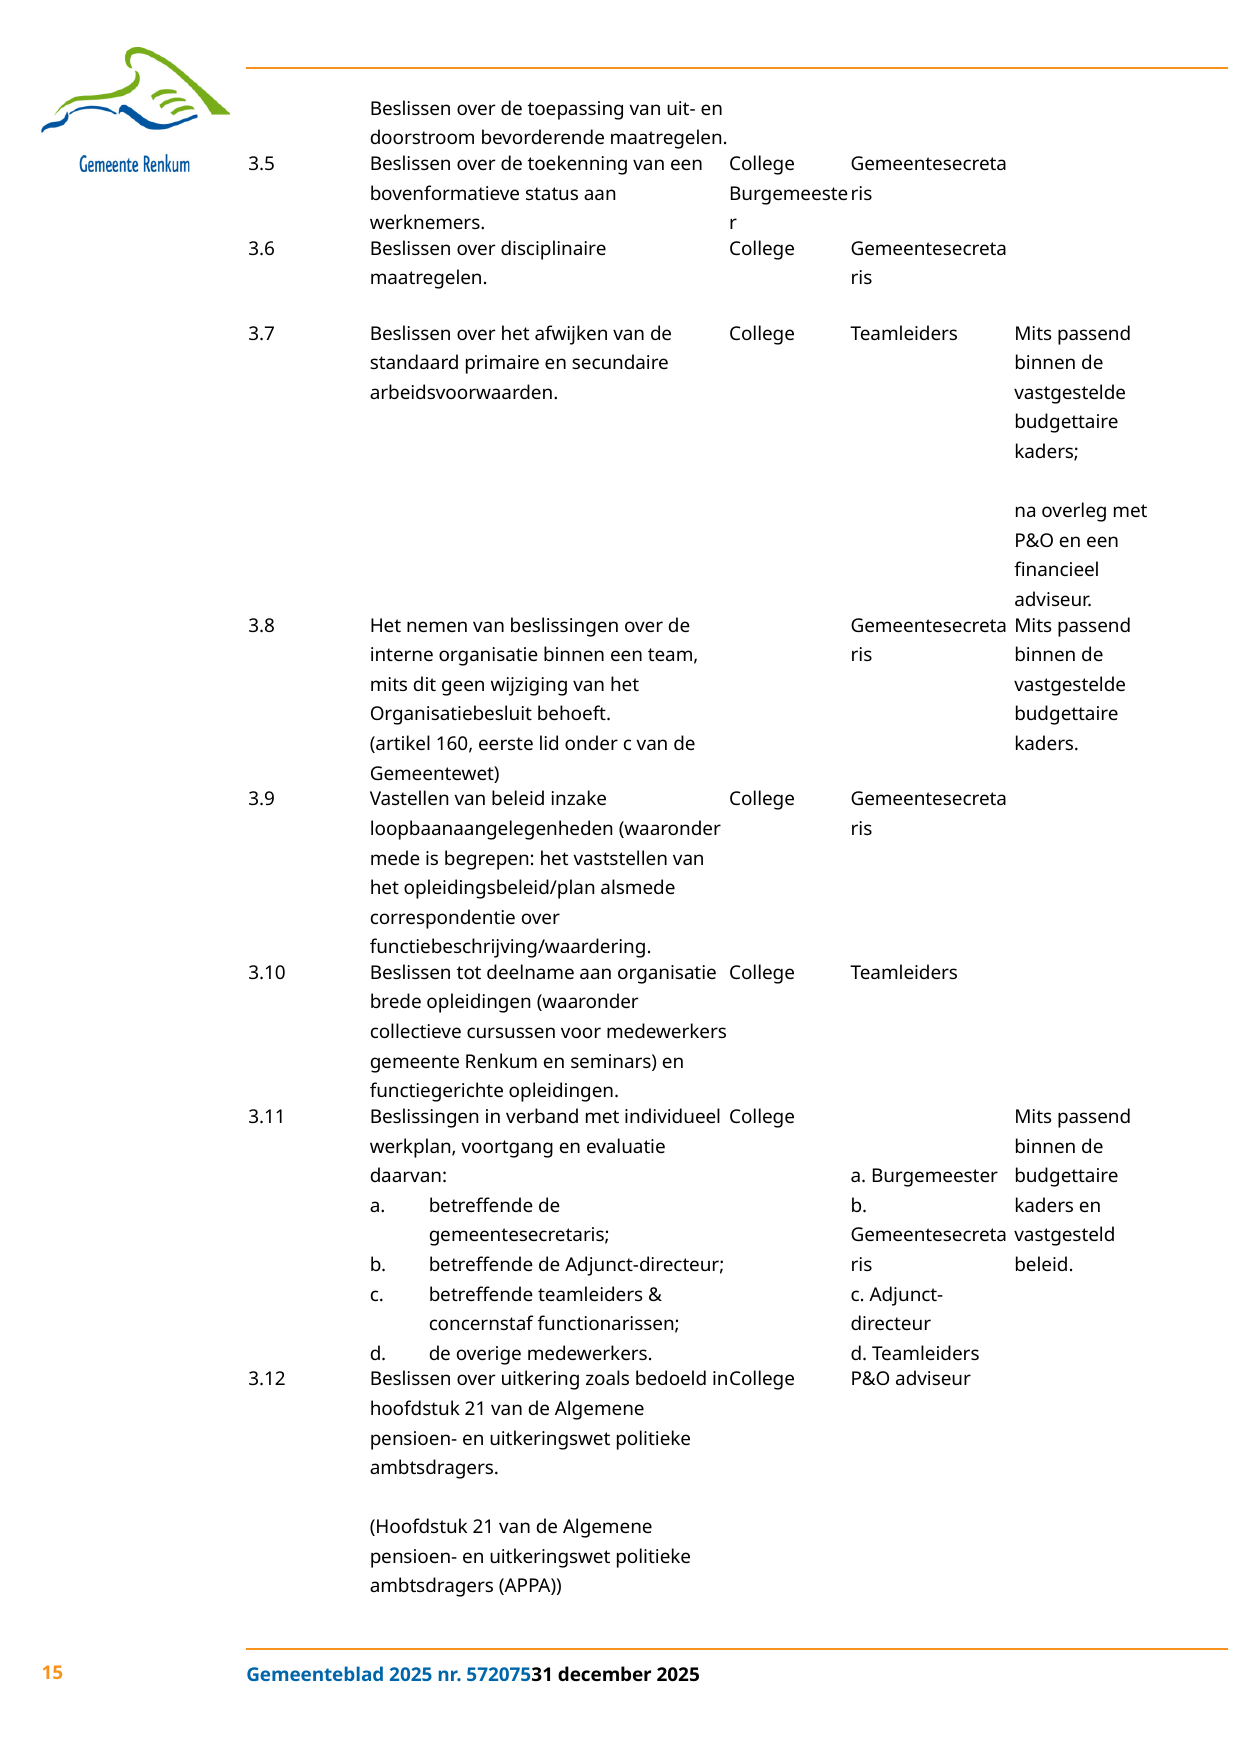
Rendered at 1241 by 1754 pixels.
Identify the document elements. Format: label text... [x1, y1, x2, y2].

table_cell 3.9 [248, 786, 369, 959]
table_cell College [729, 1366, 850, 1598]
table_cell Beslissen over de toekenning van een bovenformatieve status aan werknemers. [370, 150, 729, 235]
table_cell 3.8 [248, 612, 369, 786]
table_cell 3.11 [248, 1103, 369, 1366]
table_cell [1014, 95, 1152, 150]
table_cell Mits passend binnen de vastgestelde budgettaire kaders. [1014, 612, 1152, 786]
table_cell Gemeentesecretaris [850, 786, 1014, 959]
table_cell [1014, 959, 1152, 1103]
table_cell Vastellen van beleid inzake loopbaanaangelegenheden (waaronder mede is begrepen: het vaststellen van het opleidingsbeleid/plan alsmede correspondentie over functiebeschrijving/waardering. [370, 786, 729, 959]
table_cell 3.10 [248, 959, 369, 1103]
table_cell Beslissen tot deelname aan organisatie brede opleidingen (waaronder collectieve cursussen voor medewerkers gemeente Renkum en seminars) en functiegerichte opleidingen. [370, 959, 729, 1103]
table_cell [1014, 235, 1152, 320]
table_cell Beslissen over disciplinaire maatregelen. [370, 235, 729, 320]
table_cell [1014, 1366, 1152, 1598]
table_cell Beslissingen in verband met individueel werkplan, voortgang en evaluatie daarvan: betreffende de gemeentesecretaris; betreffende de Adjunct-directeur; betreffende teamleiders & concernstaf functionarissen; de overige medewerkers. [370, 1103, 729, 1366]
table_cell College [729, 786, 850, 959]
table_cell Het nemen van beslissingen over de interne organisatie binnen een team, mits dit geen wijziging van het Organisatiebesluit behoeft. (artikel 160, eerste lid onder c van de Gemeentewet) [370, 612, 729, 786]
table_cell Beslissen over het afwijken van de standaard primaire en secundaire arbeidsvoorwaarden. [370, 320, 729, 612]
table_cell 3.6 [248, 235, 369, 320]
table_cell Beslissen over de toepassing van uit- en doorstroom bevorderende maatregelen. [370, 95, 729, 150]
table_cell Gemeentesecretaris [850, 150, 1014, 235]
table_cell [1014, 786, 1152, 959]
table_cell 3.7 [248, 320, 369, 612]
table_cell 3.5 [248, 150, 369, 235]
table_cell Gemeentesecretaris [850, 235, 1014, 320]
table_cell [850, 95, 1014, 150]
table_cell [729, 612, 850, 786]
table_cell Mits passend binnen de budgettaire kaders en vastgesteld beleid. [1014, 1103, 1152, 1366]
table_cell [248, 95, 369, 150]
table_cell Teamleiders [850, 320, 1014, 612]
table_cell Beslissen over uitkering zoals bedoeld in hoofdstuk 21 van de Algemene pensioen- en uitkeringswet politieke ambtsdragers. (Hoofdstuk 21 van de Algemene pensioen- en uitkeringswet politieke ambtsdragers (APPA)) [370, 1366, 729, 1598]
table_cell Gemeentesecretaris [850, 612, 1014, 786]
table_cell [729, 95, 850, 150]
table_cell College [729, 959, 850, 1103]
table_cell [1014, 150, 1152, 235]
table_cell Mits passend binnen de vastgestelde budgettaire kaders; na overleg met P&O en een financieel adviseur. [1014, 320, 1152, 612]
table_cell College [729, 1103, 850, 1366]
table_cell College [729, 235, 850, 320]
table_cell a. Burgemeester b. Gemeentesecretaris c. Adjunct-directeur d. Teamleiders [850, 1103, 1014, 1366]
table_cell Teamleiders [850, 959, 1014, 1103]
picture [41, 47, 231, 172]
table_cell College Burgemeester [729, 150, 850, 235]
table_cell College [729, 320, 850, 612]
table_cell 3.12 [248, 1366, 369, 1598]
table_cell P&O adviseur [850, 1366, 1014, 1598]
